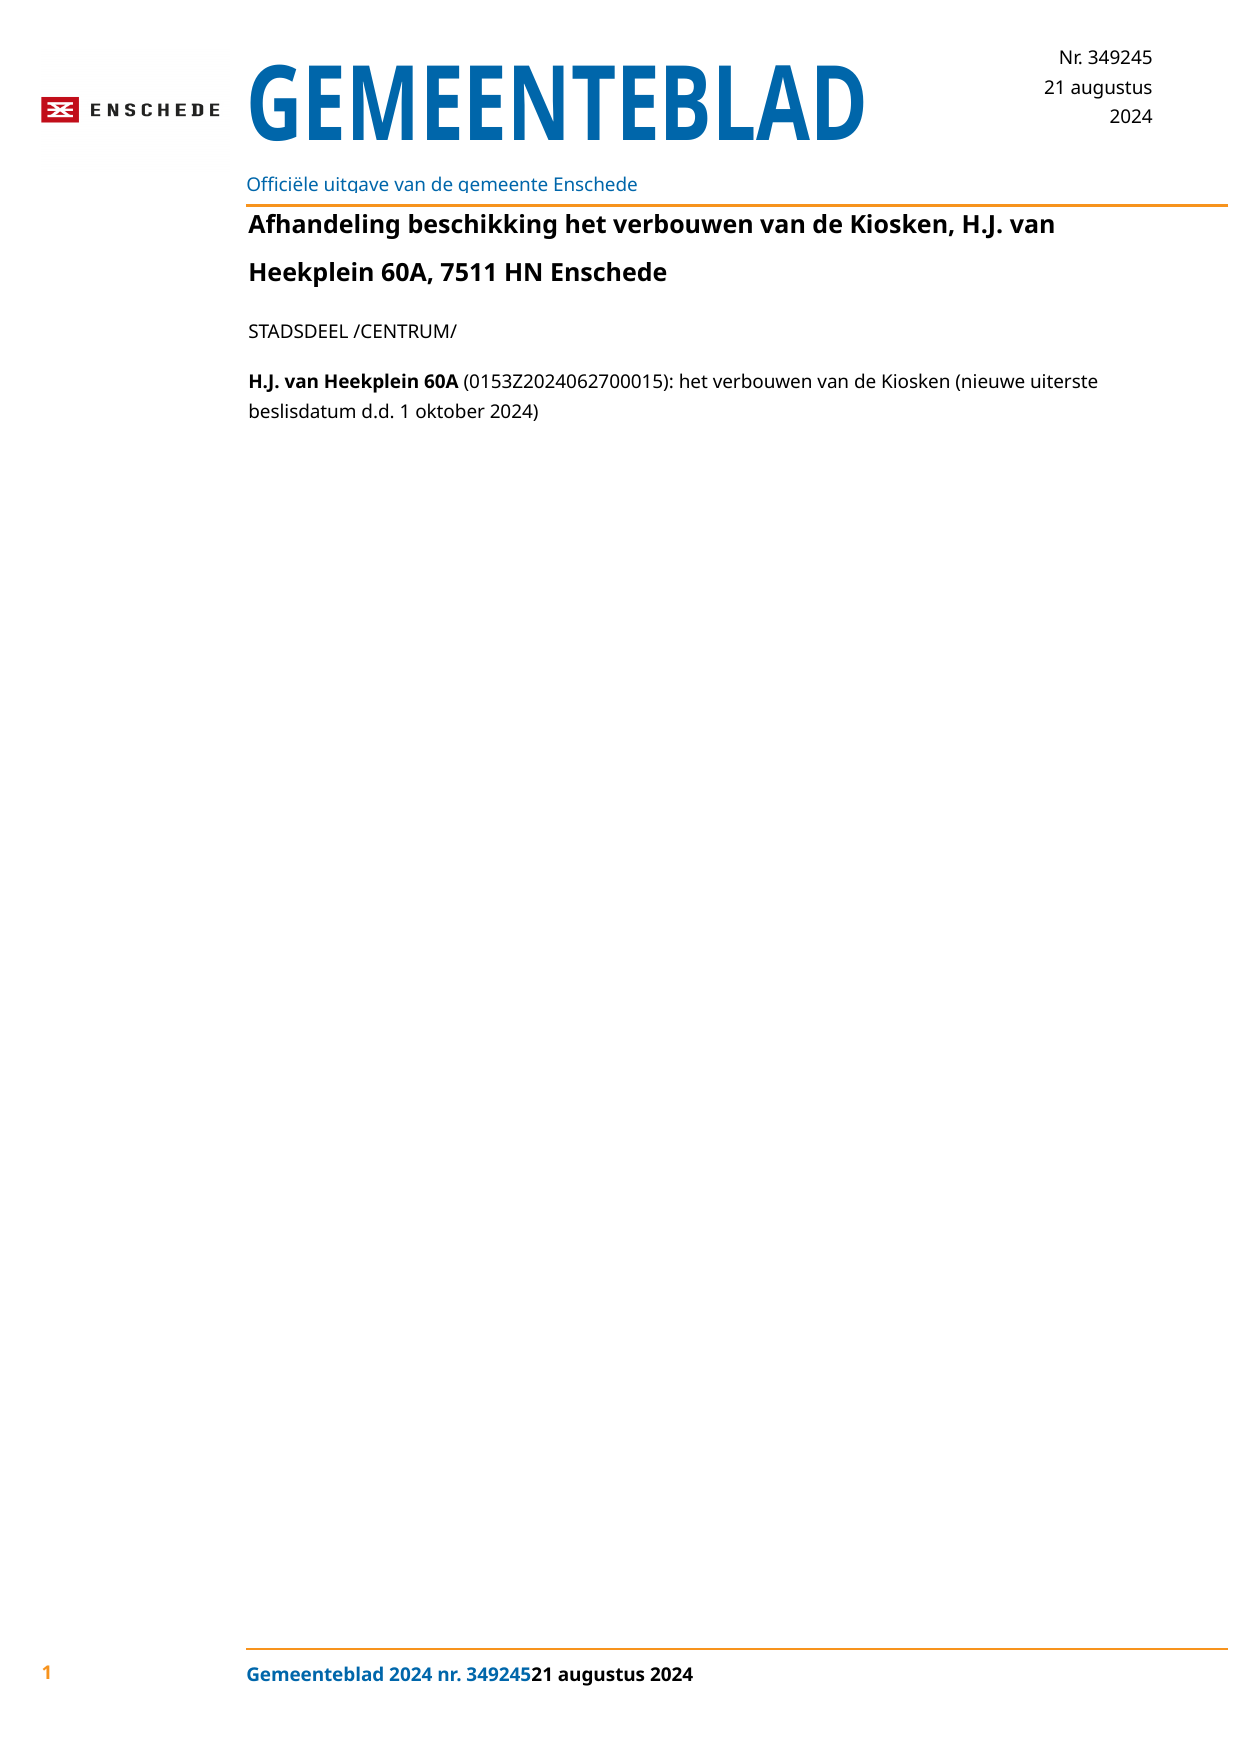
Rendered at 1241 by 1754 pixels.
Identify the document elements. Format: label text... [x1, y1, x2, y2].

text STADSDEEL /CENTRUM/ [248, 318, 1152, 344]
text H.J. van Heekplein 60A (0153Z2024062700015): het verbouwen van de Kiosken (nieuwe uiterste beslisdatum d.d. 1 oktober 2024) [248, 368, 1152, 424]
text Afhandeling beschikking het verbouwen van de Kiosken, H.J. van Heekplein 60A, 7511 HN Enschede [248, 207, 1152, 288]
picture [41, 47, 231, 172]
